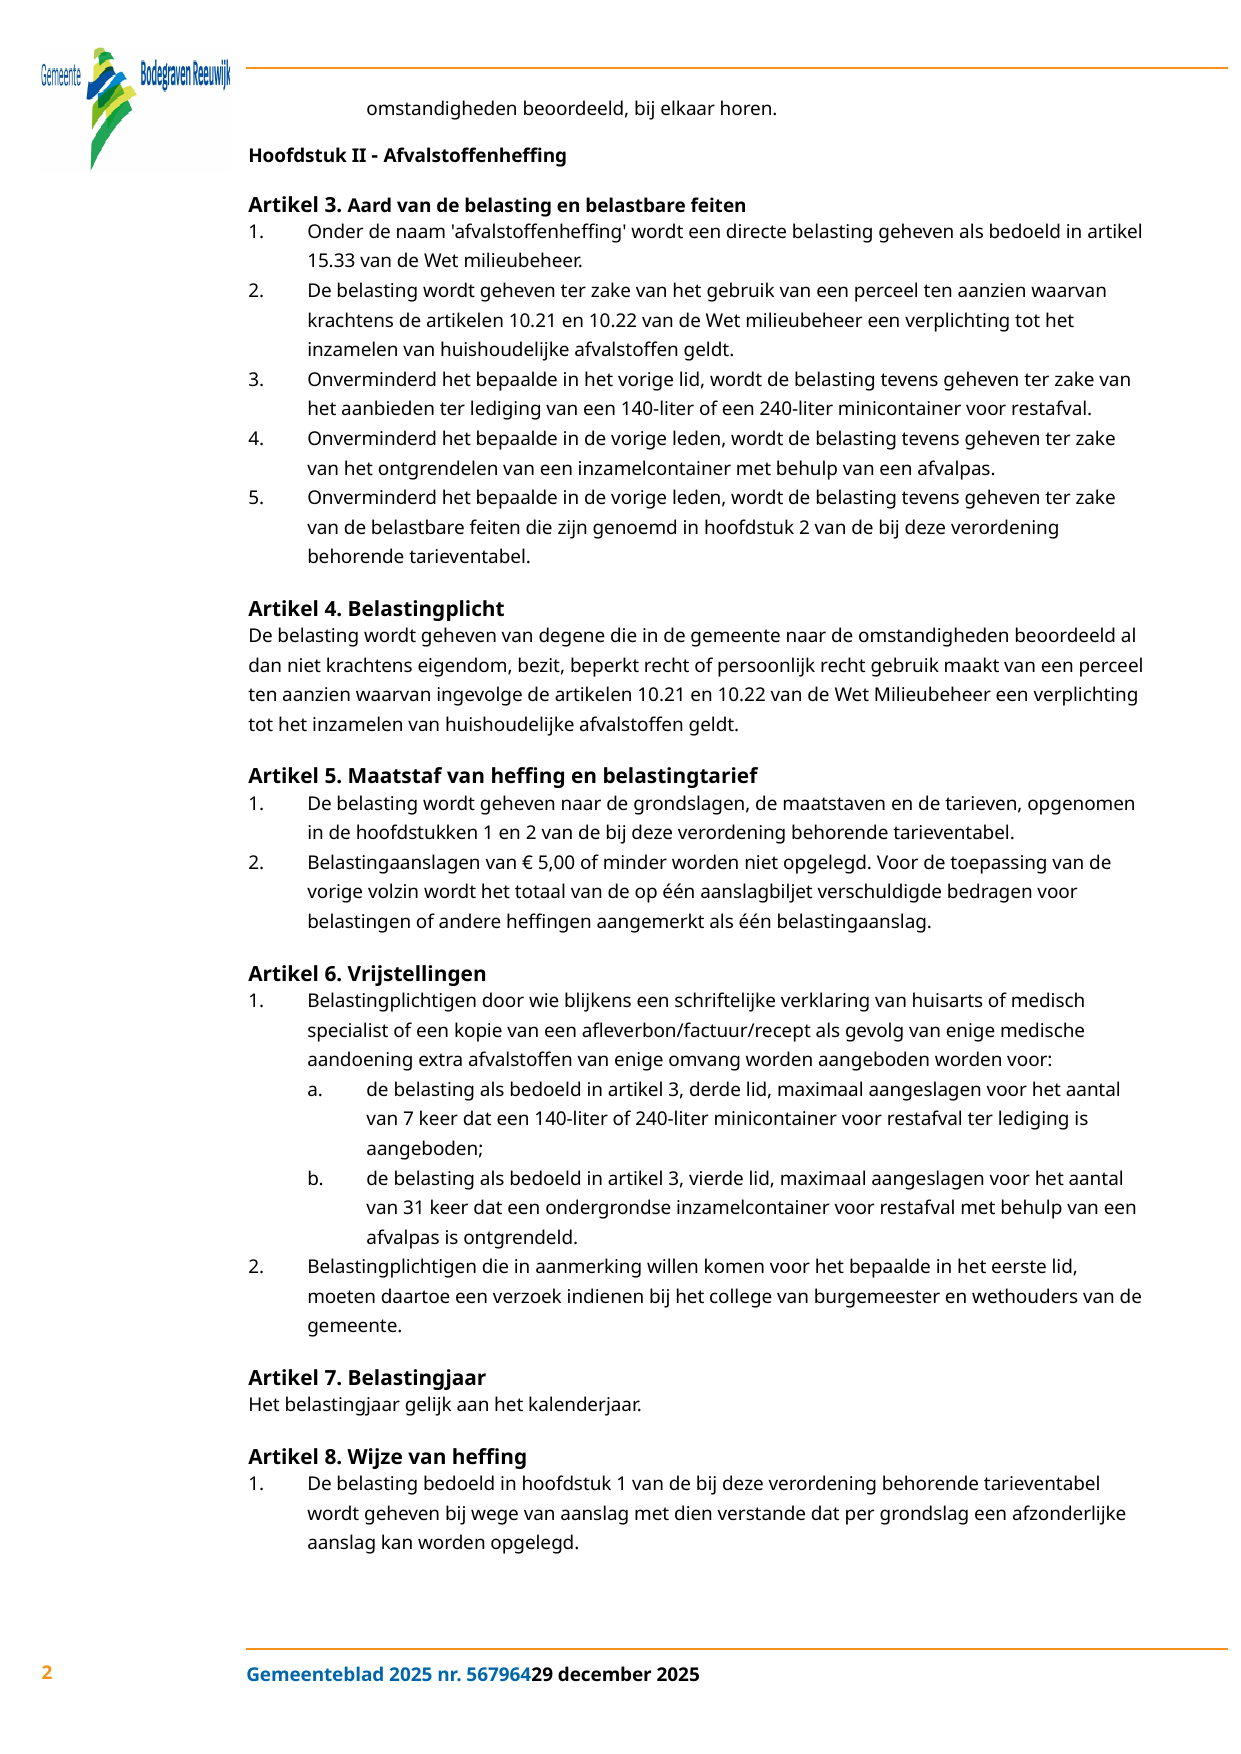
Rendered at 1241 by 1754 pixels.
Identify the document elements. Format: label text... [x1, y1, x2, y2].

list de belasting als bedoeld in artikel 3, vierde lid, maximaal aangeslagen voor het aantal van 31 keer dat een ondergrondse inzamelcontainer voor restafval met behulp van een afvalpas is ontgrendeld. [307, 1165, 1152, 1249]
text Artikel 6. Vrijstellingen [248, 959, 1152, 987]
list Belastingaanslagen van € 5,00 of minder worden niet opgelegd. Voor de toepassing van de vorige volzin wordt het totaal van de op één aanslagbiljet verschuldigde bedragen voor belastingen of andere heffingen aangemerkt als één belastingaanslag. [248, 849, 1152, 934]
list Onder de naam 'afvalstoffenheffing' wordt een directe belasting geheven als bedoeld in artikel 15.33 van de Wet milieubeheer. [248, 218, 1152, 273]
text Artikel 8. Wijze van heffing [248, 1442, 1152, 1470]
text Het belastingjaar gelijk aan het kalenderjaar. [248, 1391, 1152, 1417]
list omstandigheden beoordeeld, bij elkaar horen. [307, 95, 1152, 121]
list De belasting bedoeld in hoofdstuk 1 van de bij deze verordening behorende tarieventabel wordt geheven bij wege van aanslag met dien verstande dat per grondslag een afzonderlijke aanslag kan worden opgelegd. [248, 1470, 1152, 1555]
list de belasting als bedoeld in artikel 3, derde lid, maximaal aangeslagen voor het aantal van 7 keer dat een 140-liter of 240-liter minicontainer voor restafval ter lediging is aangeboden; [307, 1076, 1152, 1161]
text Artikel 3. Aard van de belasting en belastbare feiten [248, 190, 1152, 218]
list De belasting wordt geheven naar de grondslagen, de maatstaven en de tarieven, opgenomen in de hoofdstukken 1 en 2 van de bij deze verordening behorende tarieventabel. [248, 790, 1152, 845]
text Artikel 7. Belastingjaar [248, 1363, 1152, 1391]
text Artikel 4. Belastingplicht [248, 594, 1152, 622]
list Belastingplichtigen door wie blijkens een schriftelijke verklaring van huisarts of medisch specialist of een kopie van een afleverbon/factuur/recept als gevolg van enige medische aandoening extra afvalstoffen van enige omvang worden aangeboden worden voor: [248, 987, 1152, 1072]
list Onverminderd het bepaalde in de vorige leden, wordt de belasting tevens geheven ter zake van de belastbare feiten die zijn genoemd in hoofdstuk 2 van de bij deze verordening behorende tarieventabel. [248, 484, 1152, 569]
text Artikel 5. Maatstaf van heffing en belastingtarief [248, 762, 1152, 790]
text De belasting wordt geheven van degene die in de gemeente naar de omstandigheden beoordeeld al dan niet krachtens eigendom, bezit, beperkt recht of persoonlijk recht gebruik maakt van een perceel ten aanzien waarvan ingevolge de artikelen 10.21 en 10.22 van de Wet Milieubeheer een verplichting tot het inzamelen van huishoudelijke afvalstoffen geldt. [248, 622, 1152, 737]
text Hoofdstuk II - Afvalstoffenheffing [248, 140, 1152, 169]
list Belastingplichtigen die in aanmerking willen komen voor het bepaalde in het eerste lid, moeten daartoe een verzoek indienen bij het college van burgemeester en wethouders van de gemeente. [248, 1253, 1152, 1338]
list Onverminderd het bepaalde in het vorige lid, wordt de belasting tevens geheven ter zake van het aanbieden ter lediging van een 140-liter of een 240-liter minicontainer voor restafval. [248, 366, 1152, 421]
list De belasting wordt geheven ter zake van het gebruik van een perceel ten aanzien waarvan krachtens de artikelen 10.21 en 10.22 van de Wet milieubeheer een verplichting tot het inzamelen van huishoudelijke afvalstoffen geldt. [248, 277, 1152, 362]
list Onverminderd het bepaalde in de vorige leden, wordt de belasting tevens geheven ter zake van het ontgrendelen van een inzamelcontainer met behulp van een afvalpas. [248, 425, 1152, 481]
picture [41, 47, 231, 172]
